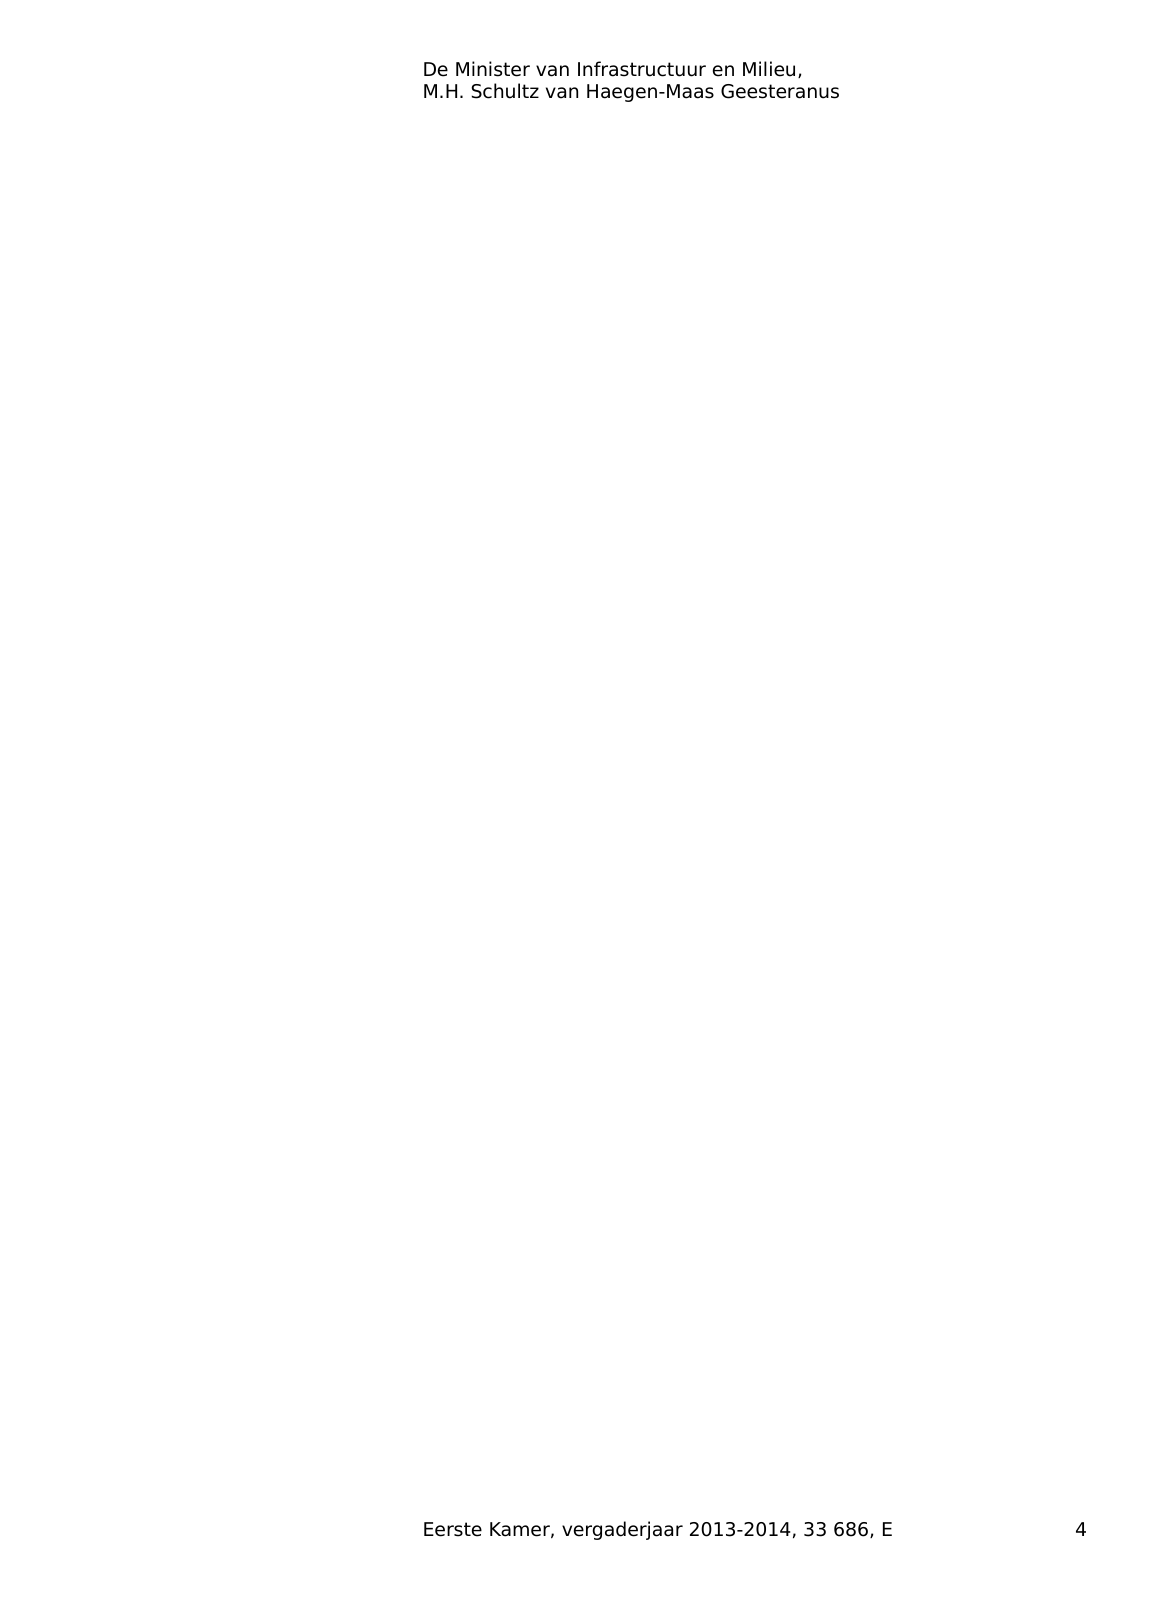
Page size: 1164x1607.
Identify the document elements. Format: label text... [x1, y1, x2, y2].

text De Minister van Infrastructuur en Milieu, M.H. Schultz van Haegen-Maas Geesteranus [422, 59, 1087, 103]
